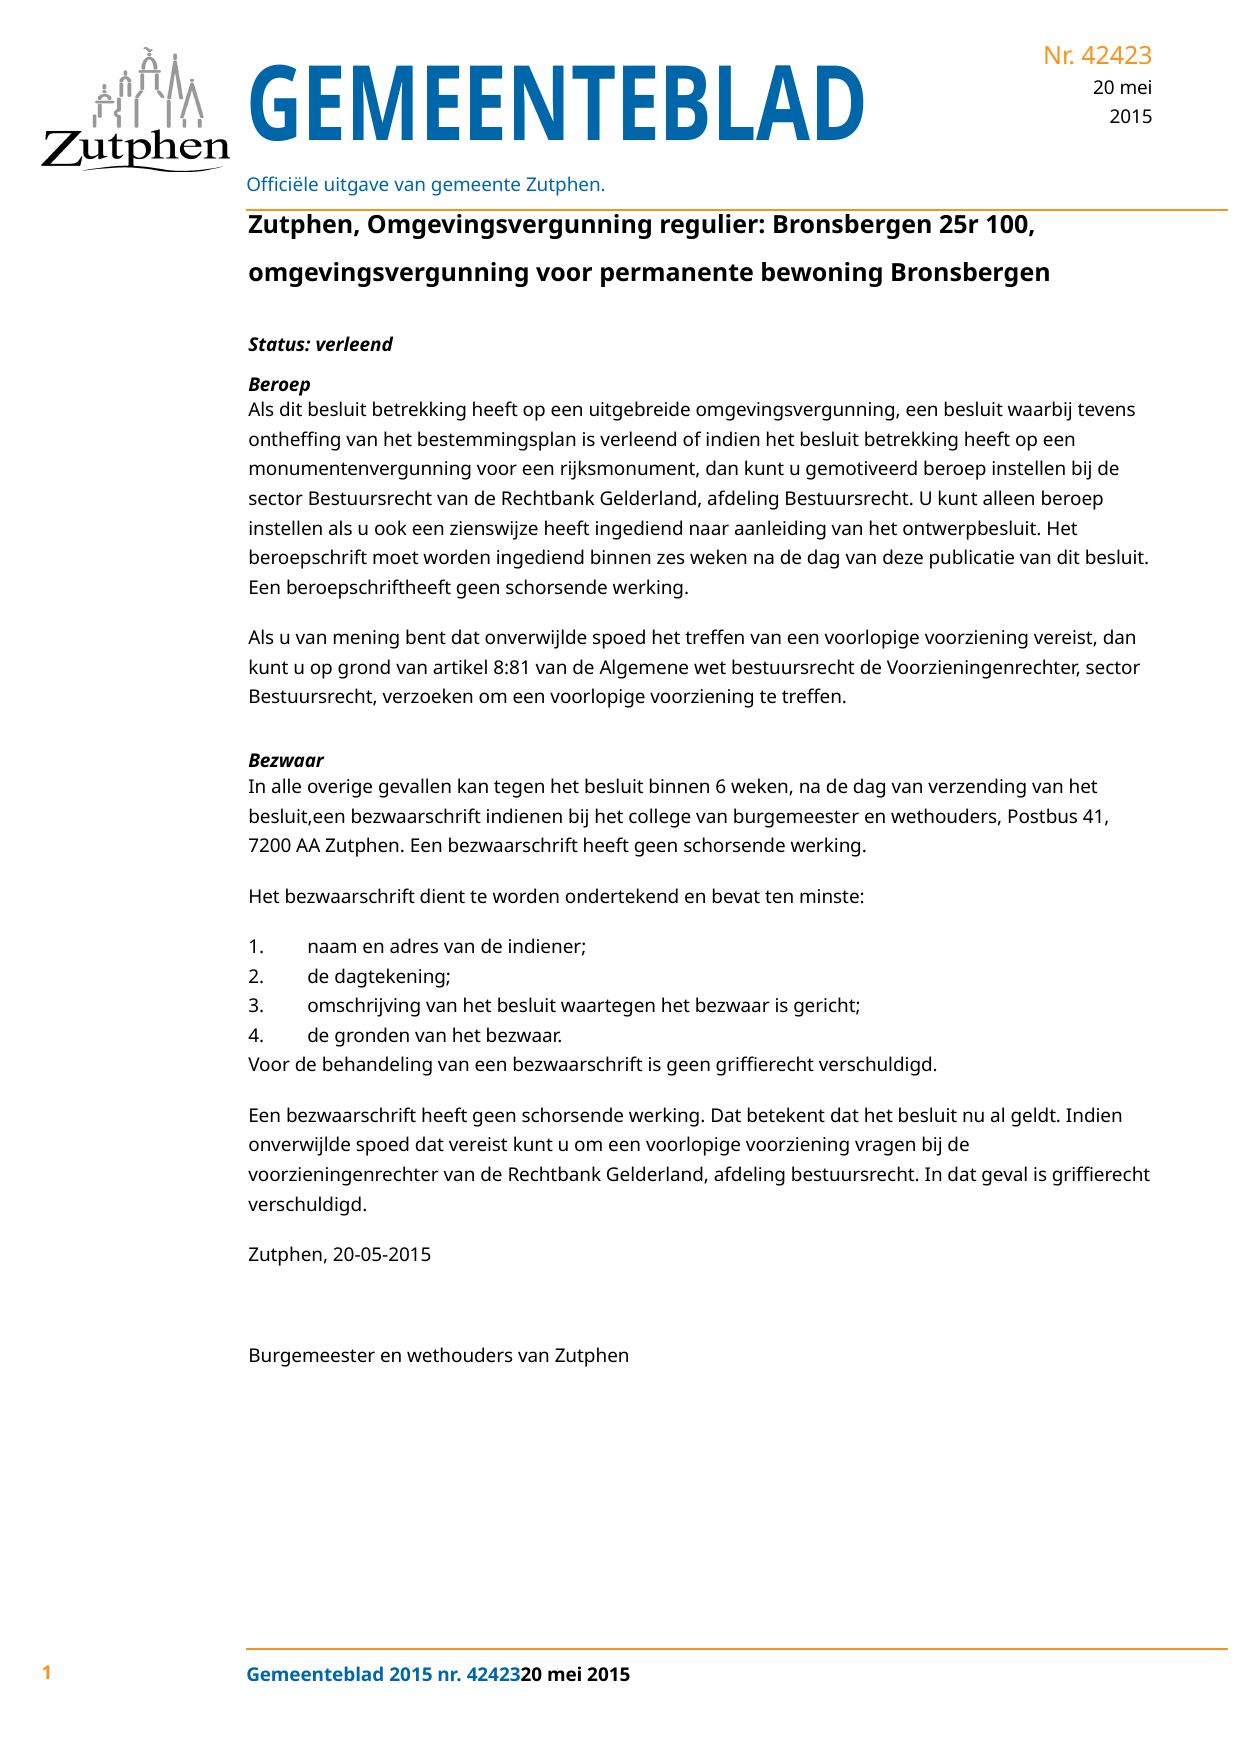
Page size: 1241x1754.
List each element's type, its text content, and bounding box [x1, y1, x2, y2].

text Het bezwaarschrift dient te worden ondertekend en bevat ten minste: [248, 883, 1152, 908]
text Zutphen, 20-05-2015 [248, 1241, 1152, 1267]
text Bezwaar [248, 747, 1152, 773]
text Een bezwaarschrift heeft geen schorsende werking. Dat betekent dat het besluit nu al geldt. Indien onverwijlde spoed dat vereist kunt u om een voorlopige voorziening vragen bij de voorzieningenrechter van de Rechtbank Gelderland, afdeling bestuursrecht. In dat geval is griffierecht verschuldigd. [248, 1102, 1152, 1216]
text Als dit besluit betrekking heeft op een uitgebreide omgevingsvergunning, een besluit waarbij tevens ontheffing van het bestemmingsplan is verleend of indien het besluit betrekking heeft op een monumentenvergunning voor een rijksmonument, dan kunt u gemotiveerd beroep instellen bij de sector Bestuursrecht van de Rechtbank Gelderland, afdeling Bestuursrecht. U kunt alleen beroep instellen als u ook een zienswijze heeft ingediend naar aanleiding van het ontwerpbesluit. Het beroepschrift moet worden ingediend binnen zes weken na de dag van deze publicatie van dit besluit. Een beroepschriftheeft geen schorsende werking. [248, 396, 1152, 600]
text Burgemeester en wethouders van Zutphen [248, 1342, 1152, 1368]
text In alle overige gevallen kan tegen het besluit binnen 6 weken, na de dag van verzending van het besluit,een bezwaarschrift indienen bij het college van burgemeester en wethouders, Postbus 41, 7200 AA Zutphen. Een bezwaarschrift heeft geen schorsende werking. [248, 773, 1152, 858]
list de gronden van het bezwaar. [248, 1022, 1152, 1048]
text Als u van mening bent dat onverwijlde spoed het treffen van een voorlopige voorziening vereist, dan kunt u op grond van artikel 8:81 van de Algemene wet bestuursrecht de Voorzieningenrechter, sector Bestuursrecht, verzoeken om een voorlopige voorziening te treffen. [248, 624, 1152, 709]
picture [41, 47, 231, 172]
text Beroep [248, 371, 1152, 396]
text Status: verleend [248, 331, 1152, 357]
list naam en adres van de indiener; [248, 933, 1152, 959]
text Voor de behandeling van een bezwaarschrift is geen griffierecht verschuldigd. [248, 1052, 1152, 1077]
list de dagtekening; [248, 963, 1152, 988]
text Zutphen, Omgevingsvergunning regulier: Bronsbergen 25r 100, omgevingsvergunning voor permanente bewoning Bronsbergen [248, 211, 1152, 288]
list omschrijving van het besluit waartegen het bezwaar is gericht; [248, 992, 1152, 1018]
